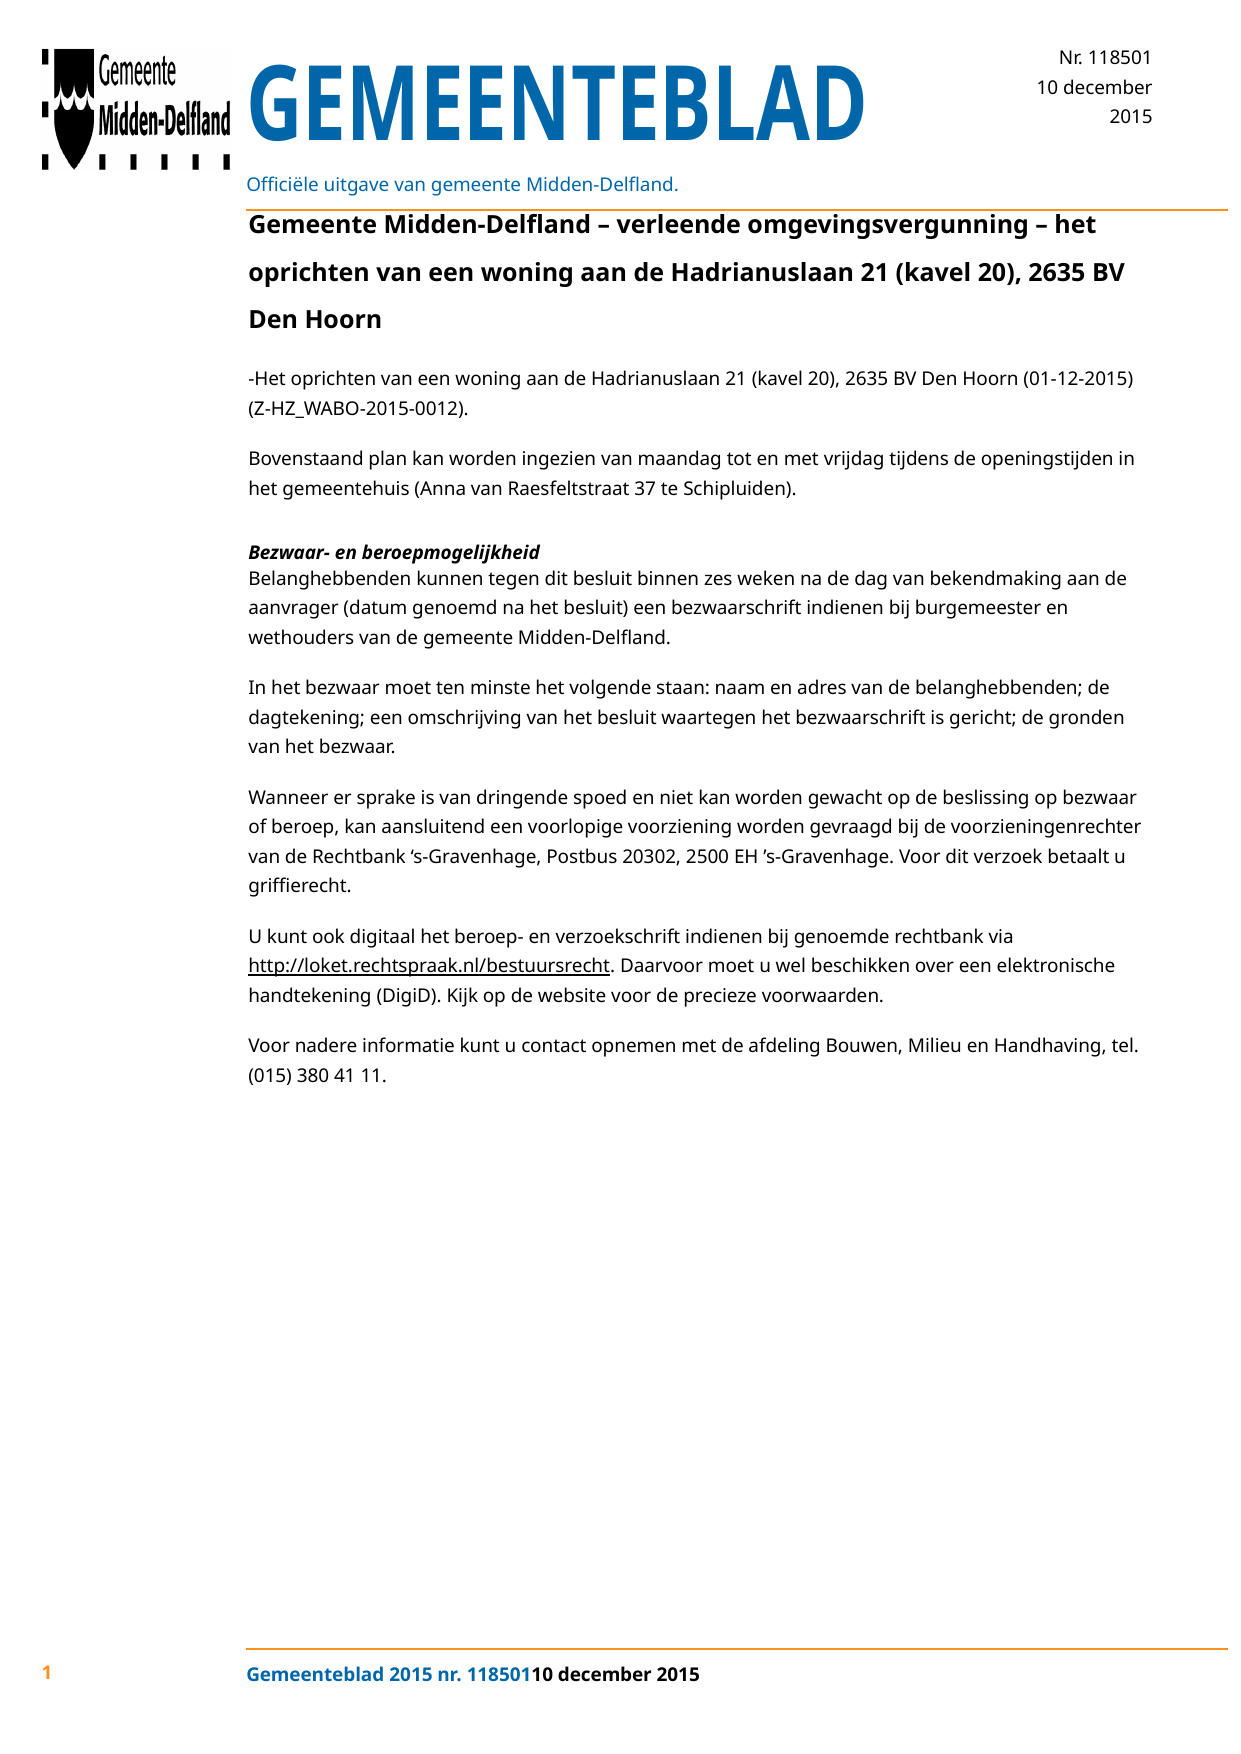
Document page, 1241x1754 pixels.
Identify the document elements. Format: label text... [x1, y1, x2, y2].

text Belanghebbenden kunnen tegen dit besluit binnen zes weken na de dag van bekendmaking aan de aanvrager (datum genoemd na het besluit) een bezwaarschrift indienen bij burgemeester en wethouders van de gemeente Midden-Delfland. [248, 565, 1152, 650]
text Voor nadere informatie kunt u contact opnemen met de afdeling Bouwen, Milieu en Handhaving, tel. (015) 380 41 11. [248, 1033, 1152, 1088]
text In het bezwaar moet ten minste het volgende staan: naam en adres van de belanghebbenden; de dagtekening; een omschrijving van het besluit waartegen het bezwaarschrift is gericht; de gronden van het bezwaar. [248, 674, 1152, 759]
text U kunt ook digitaal het beroep- en verzoekschrift indienen bij genoemde rechtbank via http://loket.rechtspraak.nl/bestuursrecht. Daarvoor moet u wel beschikken over een elektronische handtekening (DigiD). Kijk op de website voor de precieze voorwaarden. [248, 923, 1152, 1008]
text Bovenstaand plan kan worden ingezien van maandag tot en met vrijdag tijdens de openingstijden in het gemeentehuis (Anna van Raesfeltstraat 37 te Schipluiden). [248, 446, 1152, 501]
text Gemeente Midden-Delfland – verleende omgevingsvergunning – het oprichten van een woning aan de Hadrianuslaan 21 (kavel 20), 2635 BV Den Hoorn [248, 211, 1152, 336]
text -Het oprichten van een woning aan de Hadrianuslaan 21 (kavel 20), 2635 BV Den Hoorn (01-12-2015) (Z-HZ_WABO-2015-0012). [248, 366, 1152, 421]
picture [41, 47, 231, 172]
text Bezwaar- en beroepmogelijkheid [248, 539, 1152, 565]
text Wanneer er sprake is van dringende spoed en niet kan worden gewacht op de beslissing op bezwaar of beroep, kan aansluitend een voorlopige voorziening worden gevraagd bij de voorzieningenrechter van de Rechtbank ‘s-Gravenhage, Postbus 20302, 2500 EH ’s-Gravenhage. Voor dit verzoek betaalt u griffierecht. [248, 784, 1152, 898]
